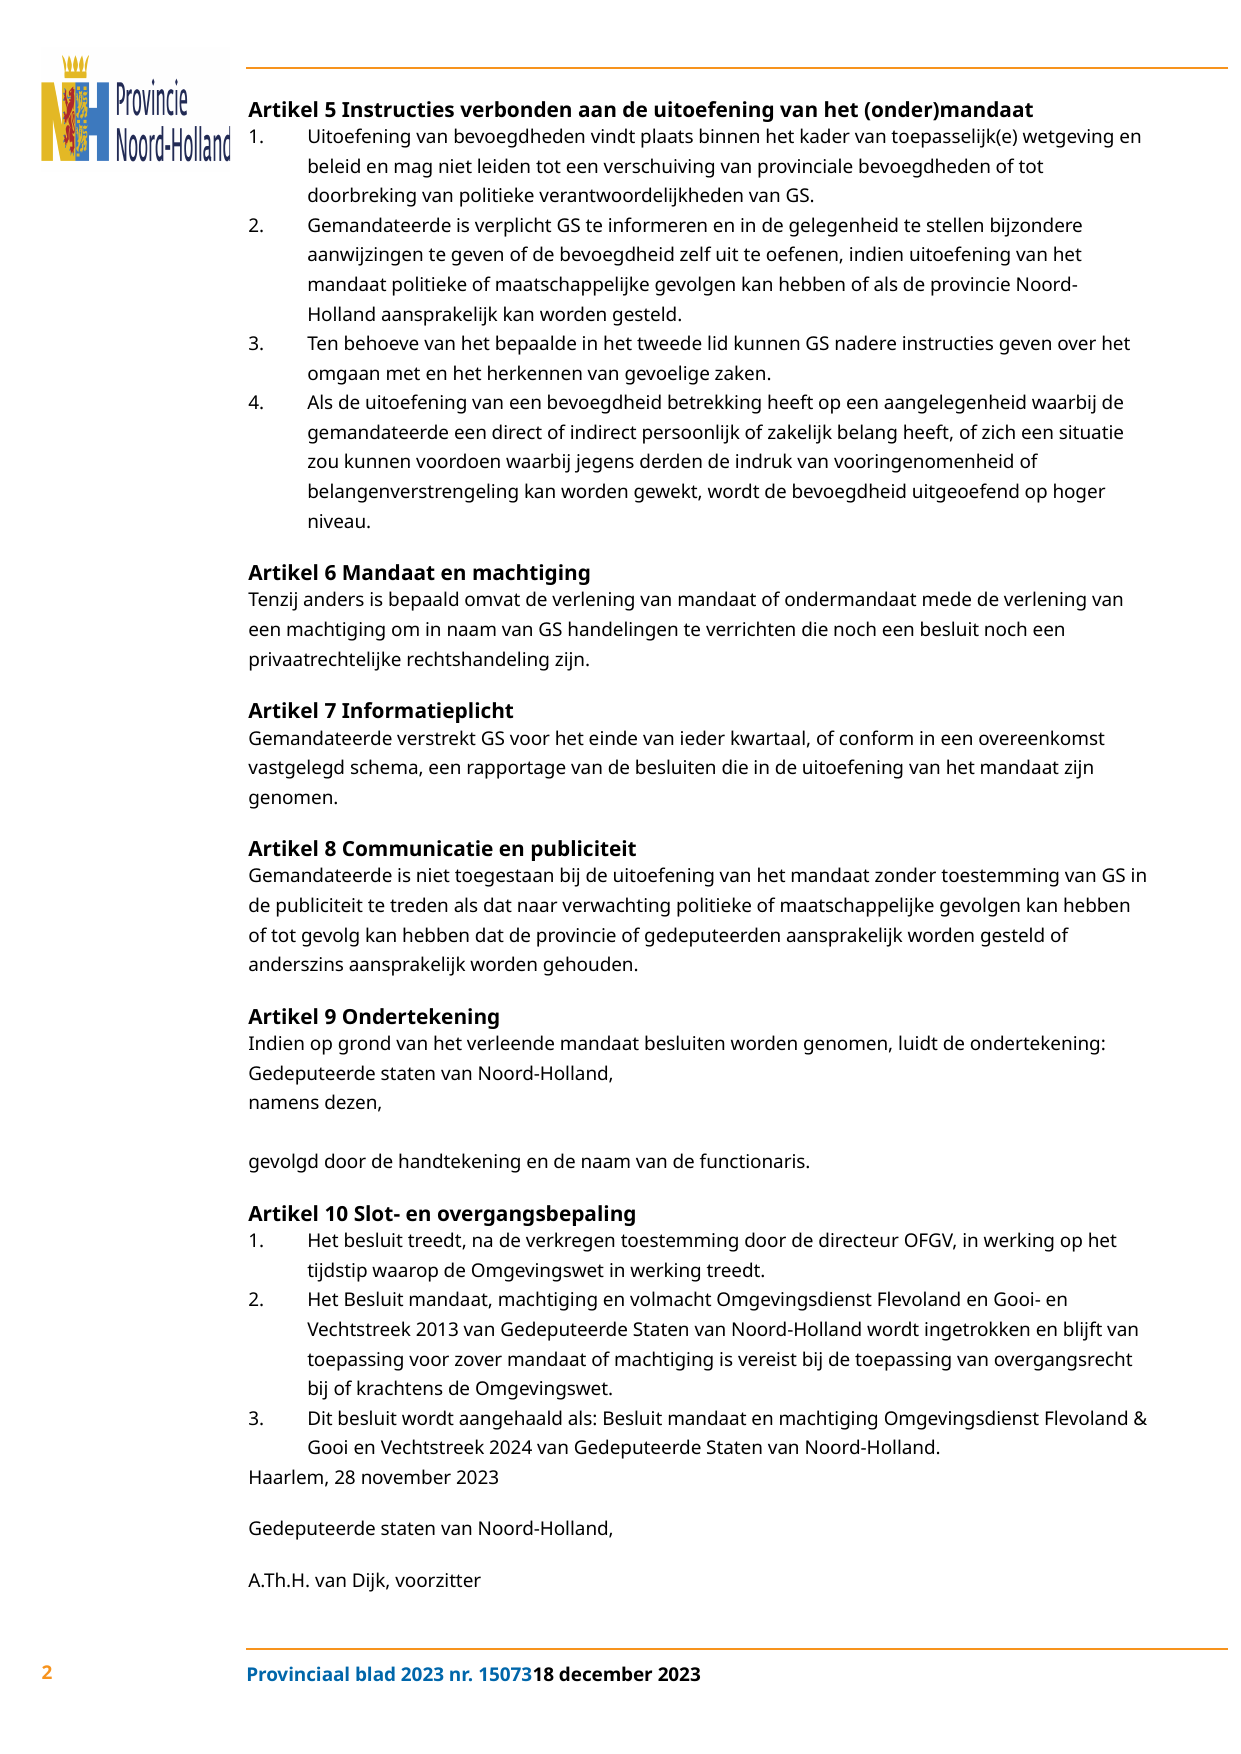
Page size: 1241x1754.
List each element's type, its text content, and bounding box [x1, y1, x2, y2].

text Haarlem, 28 november 2023 [248, 1464, 1152, 1490]
list Het besluit treedt, na de verkregen toestemming door de directeur OFGV, in werking op het tijdstip waarop de Omgevingswet in werking treedt. [248, 1227, 1152, 1283]
text Indien op grond van het verleende mandaat besluiten worden genomen, luidt de ondertekening: Gedeputeerde staten van Noord-Holland, [248, 1030, 1152, 1086]
text A.Th.H. van Dijk, voorzitter [248, 1567, 1152, 1593]
text Artikel 8 Communicatie en publiciteit [248, 834, 1152, 863]
list Ten behoeve van het bepaalde in het tweede lid kunnen GS nadere instructies geven over het omgaan met en het herkennen van gevoelige zaken. [248, 330, 1152, 386]
text Artikel 6 Mandaat en machtiging [248, 558, 1152, 587]
text Artikel 9 Ondertekening [248, 1002, 1152, 1030]
list Het Besluit mandaat, machtiging en volmacht Omgevingsdienst Flevoland en Gooi- en Vechtstreek 2013 van Gedeputeerde Staten van Noord-Holland wordt ingetrokken en blijft van toepassing voor zover mandaat of machtiging is vereist bij de toepassing van overgangsrecht bij of krachtens de Omgevingswet. [248, 1287, 1152, 1401]
text Artikel 5 Instructies verbonden aan de uitoefening van het (onder)mandaat [248, 95, 1152, 123]
text gevolgd door de handtekening en de naam van de functionaris. [248, 1149, 1152, 1174]
list Dit besluit wordt aangehaald als: Besluit mandaat en machtiging Omgevingsdienst Flevoland & Gooi en Vechtstreek 2024 van Gedeputeerde Staten van Noord-Holland. [248, 1405, 1152, 1460]
text Gedeputeerde staten van Noord-Holland, [248, 1516, 1152, 1541]
text Gemandateerde is niet toegestaan bij de uitoefening van het mandaat zonder toestemming van GS in de publiciteit te treden als dat naar verwachting politieke of maatschappelijke gevolgen kan hebben of tot gevolg kan hebben dat de provincie of gedeputeerden aansprakelijk worden gesteld of anderszins aansprakelijk worden gehouden. [248, 863, 1152, 977]
text Artikel 10 Slot- en overgangsbepaling [248, 1199, 1152, 1227]
text Gemandateerde verstrekt GS voor het einde van ieder kwartaal, of conform in een overeenkomst vastgelegd schema, een rapportage van de besluiten die in de uitoefening van het mandaat zijn genomen. [248, 725, 1152, 809]
text Tenzij anders is bepaald omvat de verlening van mandaat of ondermandaat mede de verlening van een machtiging om in naam van GS handelingen te verrichten die noch een besluit noch een privaatrechtelijke rechtshandeling zijn. [248, 587, 1152, 672]
text namens dezen, [248, 1089, 1152, 1115]
list Uitoefening van bevoegdheden vindt plaats binnen het kader van toepasselijk(e) wetgeving en beleid en mag niet leiden tot een verschuiving van provinciale bevoegdheden of tot doorbreking van politieke verantwoordelijkheden van GS. [248, 123, 1152, 208]
list Als de uitoefening van een bevoegdheid betrekking heeft op een aangelegenheid waarbij de gemandateerde een direct of indirect persoonlijk of zakelijk belang heeft, of zich een situatie zou kunnen voordoen waarbij jegens derden de indruk van vooringenomenheid of belangenverstrengeling kan worden gewekt, wordt de bevoegdheid uitgeoefend op hoger niveau. [248, 389, 1152, 533]
text Artikel 7 Informatieplicht [248, 696, 1152, 725]
list Gemandateerde is verplicht GS te informeren en in de gelegenheid te stellen bijzondere aanwijzingen te geven of de bevoegdheid zelf uit te oefenen, indien uitoefening van het mandaat politieke of maatschappelijke gevolgen kan hebben of als de provincie Noord- Holland aansprakelijk kan worden gesteld. [248, 212, 1152, 326]
picture [41, 47, 231, 172]
